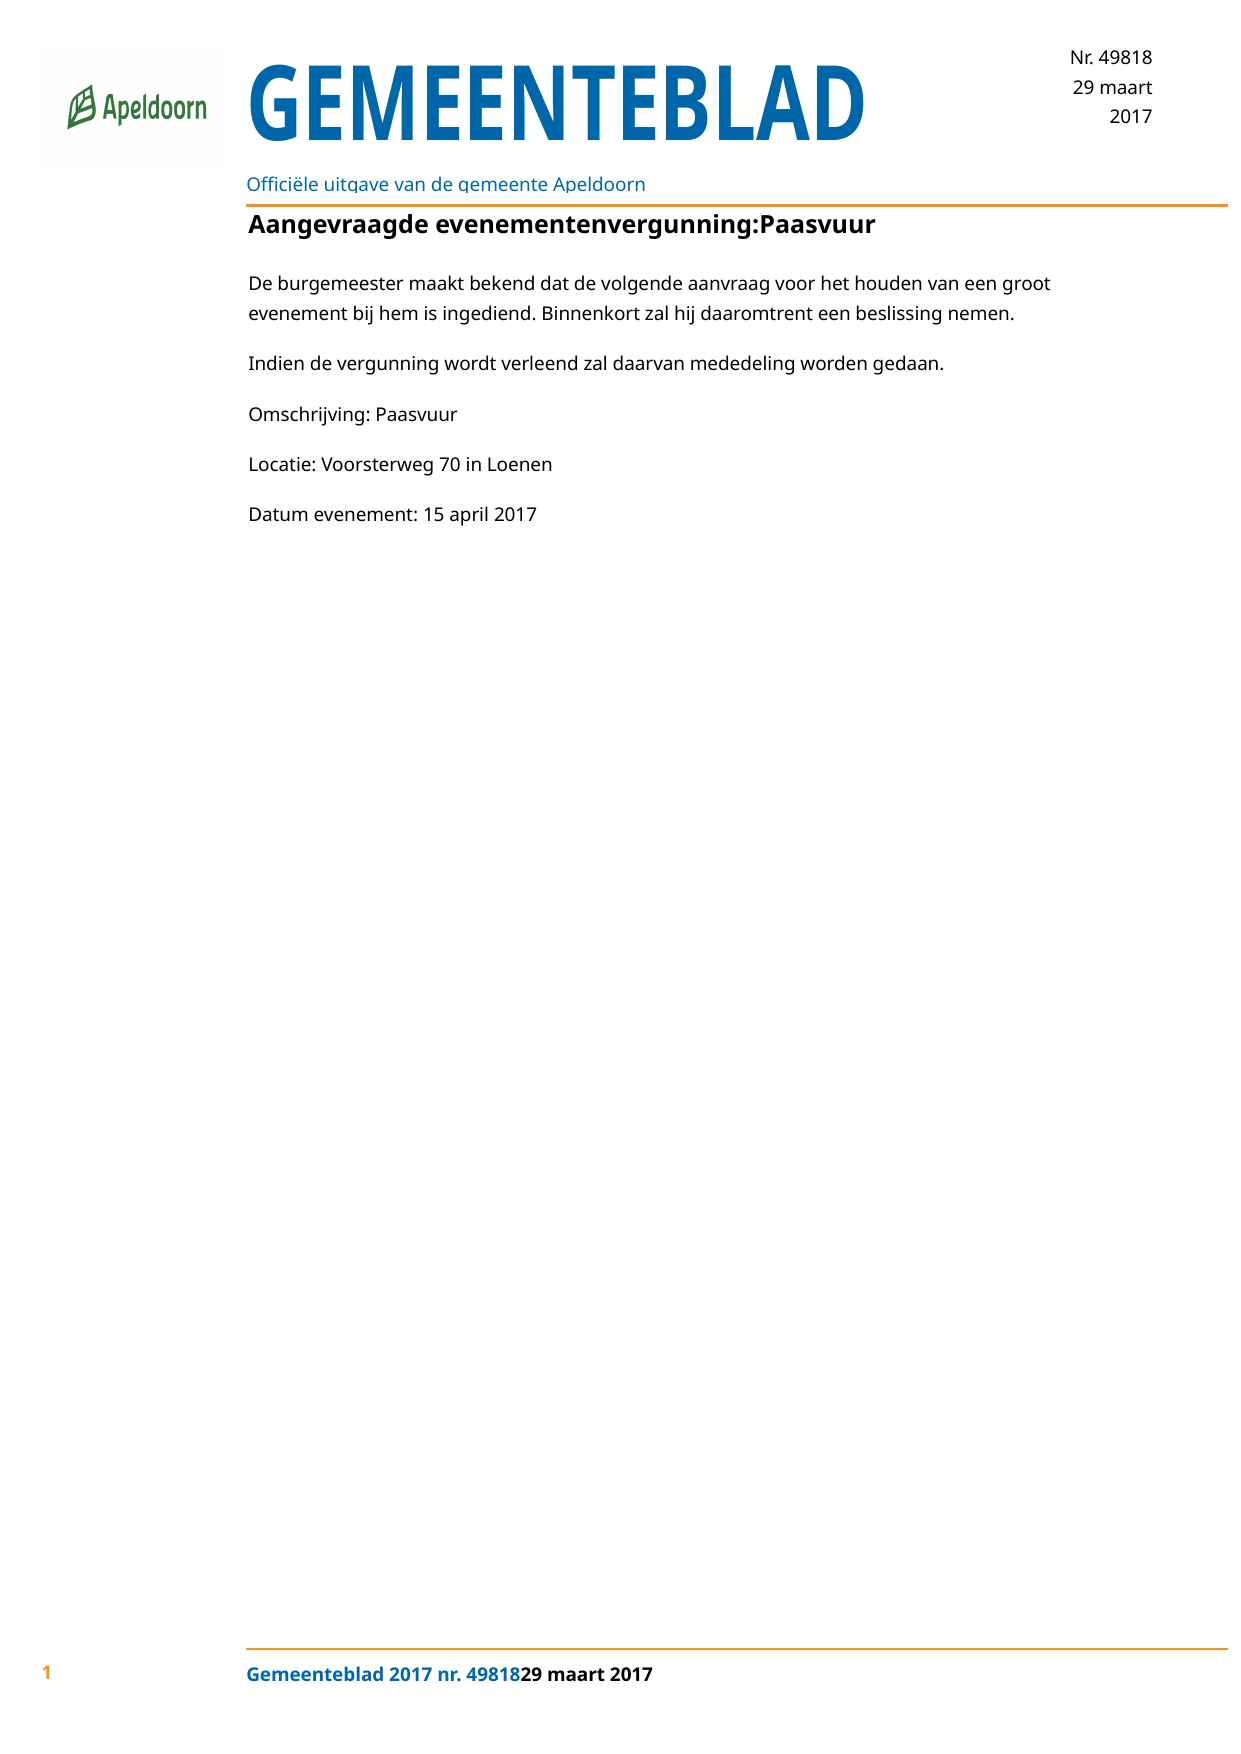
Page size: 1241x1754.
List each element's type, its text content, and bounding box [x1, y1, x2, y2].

picture [41, 47, 231, 172]
text De burgemeester maakt bekend dat de volgende aanvraag voor het houden van een groot evenement bij hem is ingediend. Binnenkort zal hij daaromtrent een beslissing nemen. [248, 270, 1152, 326]
text Indien de vergunning wordt verleend zal daarvan mededeling worden gedaan. [248, 350, 1152, 376]
text Datum evenement: 15 april 2017 [248, 502, 1152, 527]
text Aangevraagde evenementenvergunning:Paasvuur [248, 207, 1152, 241]
text Locatie: Voorsterweg 70 in Loenen [248, 451, 1152, 477]
text Omschrijving: Paasvuur [248, 401, 1152, 426]
